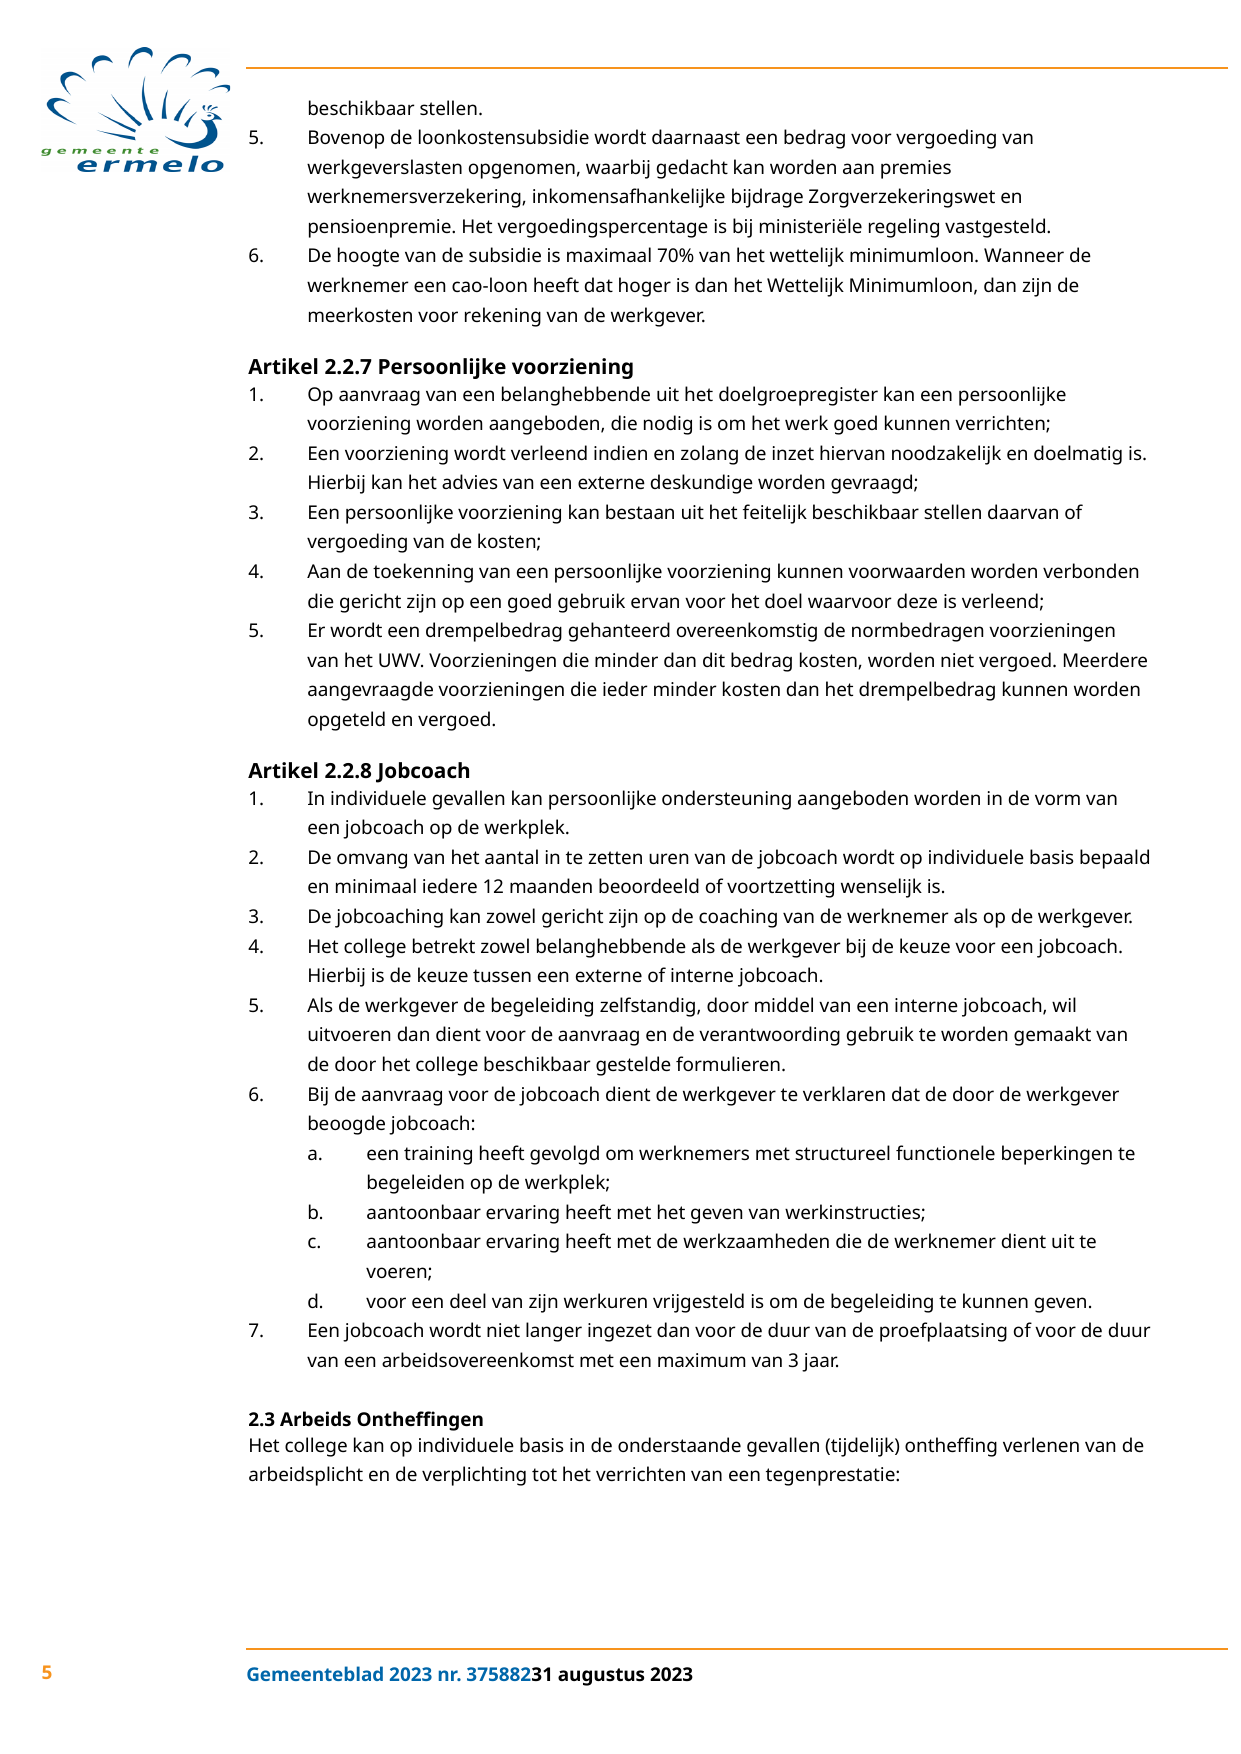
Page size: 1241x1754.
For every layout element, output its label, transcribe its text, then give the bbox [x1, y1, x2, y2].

list Als de werkgever de begeleiding zelfstandig, door middel van een interne jobcoach, wil uitvoeren dan dient voor de aanvraag en de verantwoording gebruik te worden gemaakt van de door het college beschikbaar gestelde formulieren. [248, 992, 1152, 1077]
list Het college betrekt zowel belanghebbende als de werkgever bij de keuze voor een jobcoach. Hierbij is de keuze tussen een externe of interne jobcoach. [248, 933, 1152, 988]
list beschikbaar stellen. [248, 95, 1152, 121]
list aantoonbaar ervaring heeft met de werkzaamheden die de werknemer dient uit te voeren; [307, 1229, 1152, 1284]
list voor een deel van zijn werkuren vrijgesteld is om de begeleiding te kunnen geven. [307, 1288, 1152, 1314]
list Een persoonlijke voorziening kan bestaan uit het feitelijk beschikbaar stellen daarvan of vergoeding van de kosten; [248, 499, 1152, 554]
list Bij de aanvraag voor de jobcoach dient de werkgever te verklaren dat de door de werkgever beoogde jobcoach: [248, 1081, 1152, 1136]
list Er wordt een drempelbedrag gehanteerd overeenkomstig de normbedragen voorzieningen van het UWV. Voorzieningen die minder dan dit bedrag kosten, worden niet vergoed. Meerdere aangevraagde voorzieningen die ieder minder kosten dan het drempelbedrag kunnen worden opgeteld en vergoed. [248, 617, 1152, 732]
text Artikel 2.2.7 Persoonlijke voorziening [248, 352, 1152, 381]
list In individuele gevallen kan persoonlijke ondersteuning aangeboden worden in de vorm van een jobcoach op de werkplek. [248, 785, 1152, 840]
list een training heeft gevolgd om werknemers met structureel functionele beperkingen te begeleiden op de werkplek; [307, 1140, 1152, 1195]
list Bovenop de loonkostensubsidie wordt daarnaast een bedrag voor vergoeding van werkgeverslasten opgenomen, waarbij gedacht kan worden aan premies werknemersverzekering, inkomensafhankelijke bijdrage Zorgverzekeringswet en pensioenpremie. Het vergoedingspercentage is bij ministeriële regeling vastgesteld. [248, 124, 1152, 239]
list Een jobcoach wordt niet langer ingezet dan voor de duur van de proefplaatsing of voor de duur van een arbeidsovereenkomst met een maximum van 3 jaar. [248, 1317, 1152, 1373]
text 2.3 Arbeids Ontheffingen [248, 1406, 1152, 1432]
text Artikel 2.2.8 Jobcoach [248, 757, 1152, 785]
list De jobcoaching kan zowel gericht zijn op de coaching van de werknemer als op de werkgever. [248, 903, 1152, 929]
list De omvang van het aantal in te zetten uren van de jobcoach wordt op individuele basis bepaald en minimaal iedere 12 maanden beoordeeld of voortzetting wenselijk is. [248, 844, 1152, 899]
picture [41, 47, 231, 172]
list aantoonbaar ervaring heeft met het geven van werkinstructies; [307, 1199, 1152, 1225]
list Op aanvraag van een belanghebbende uit het doelgroepregister kan een persoonlijke voorziening worden aangeboden, die nodig is om het werk goed kunnen verrichten; [248, 381, 1152, 436]
list De hoogte van de subsidie is maximaal 70% van het wettelijk minimumloon. Wanneer de werknemer een cao-loon heeft dat hoger is dan het Wettelijk Minimumloon, dan zijn de meerkosten voor rekening van de werkgever. [248, 243, 1152, 328]
list Een voorziening wordt verleend indien en zolang de inzet hiervan noodzakelijk en doelmatig is. Hierbij kan het advies van een externe deskundige worden gevraagd; [248, 440, 1152, 495]
list Aan de toekenning van een persoonlijke voorziening kunnen voorwaarden worden verbonden die gericht zijn op een goed gebruik ervan voor het doel waarvoor deze is verleend; [248, 558, 1152, 613]
text Het college kan op individuele basis in de onderstaande gevallen (tijdelijk) ontheffing verlenen van de arbeidsplicht en de verplichting tot het verrichten van een tegenprestatie: [248, 1432, 1152, 1487]
